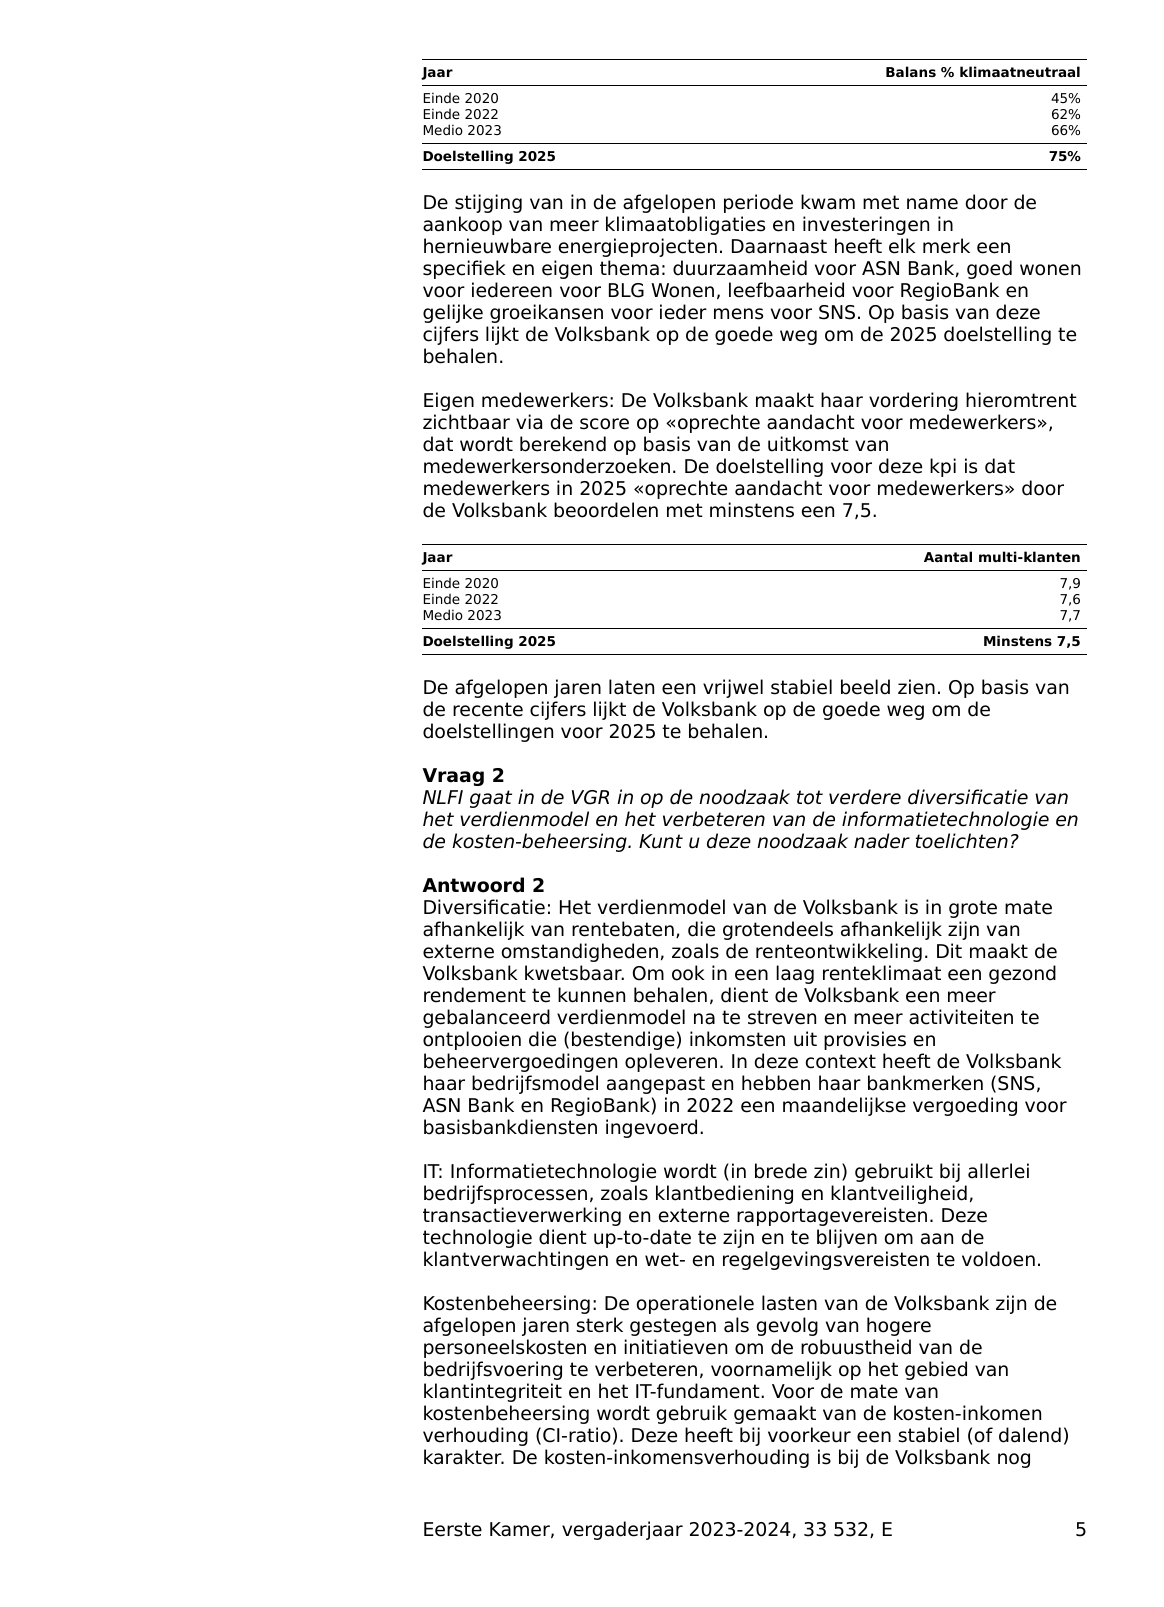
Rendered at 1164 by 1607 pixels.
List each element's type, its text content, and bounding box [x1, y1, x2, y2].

table_cell Medio 2023 [422, 607, 754, 628]
table_cell Doelstelling 2025 [422, 629, 754, 654]
table_cell Medio 2023 [422, 123, 754, 143]
table_cell 62% [754, 107, 1087, 122]
text De stijging van in de afgelopen periode kwam met name door de aankoop van meer klimaatobligaties en investeringen in hernieuwbare energieprojecten. Daarnaast heeft elk merk een specifiek en eigen thema: duurzaamheid voor ASN Bank, goed wonen voor iedereen voor BLG Wonen, leefbaarheid voor RegioBank en gelijke groeikansen voor ieder mens voor SNS. Op basis van deze cijfers lijkt de Volksbank op de goede weg om de 2025 doelstelling te behalen. [422, 192, 1087, 368]
table_cell 7,7 [754, 607, 1087, 628]
table_cell Einde 2022 [422, 107, 754, 122]
text Vraag 2 [422, 765, 1087, 787]
text De afgelopen jaren laten een vrijwel stabiel beeld zien. Op basis van de recente cijfers lijkt de Volksbank op de goede weg om de doelstellingen voor 2025 te behalen. [422, 677, 1087, 743]
text NLFI gaat in de VGR in op de noodzaak tot verdere diversificatie van het verdienmodel en het verbeteren van de informatietechnologie en de kosten-beheersing. Kunt u deze noodzaak nader toelichten? [422, 787, 1087, 853]
text IT: Informatietechnologie wordt (in brede zin) gebruikt bij allerlei bedrijfsprocessen, zoals klantbediening en klantveiligheid, transactieverwerking en externe rapportagevereisten. Deze technologie dient up-to-date te zijn en te blijven om aan de klantverwachtingen en wet- en regelgevingsvereisten te voldoen. [422, 1161, 1087, 1271]
text Antwoord 2 [422, 875, 1087, 897]
text Kostenbeheersing: De operationele lasten van de Volksbank zijn de afgelopen jaren sterk gestegen als gevolg van hogere personeelskosten en initiatieven om de robuustheid van de bedrijfsvoering te verbeteren, voornamelijk op het gebied van klantintegriteit en het IT-fundament. Voor de mate van kostenbeheersing wordt gebruik gemaakt van de kosten-inkomen verhouding (CI-ratio). Deze heeft bij voorkeur een stabiel (of dalend) karakter. De kosten-inkomensverhouding is bij de Volksbank nog [422, 1293, 1087, 1469]
table_header Aantal multi-klanten [754, 545, 1087, 570]
text Diversificatie: Het verdienmodel van de Volksbank is in grote mate afhankelijk van rentebaten, die grotendeels afhankelijk zijn van externe omstandigheden, zoals de renteontwikkeling. Dit maakt de Volksbank kwetsbaar. Om ook in een laag renteklimaat een gezond rendement te kunnen behalen, dient de Volksbank een meer gebalanceerd verdienmodel na te streven en meer activiteiten te ontplooien die (bestendige) inkomsten uit provisies en beheervergoedingen opleveren. In deze context heeft de Volksbank haar bedrijfsmodel aangepast en hebben haar bankmerken (SNS, ASN Bank en RegioBank) in 2022 een maandelijkse vergoeding voor basisbankdiensten ingevoerd. [422, 897, 1087, 1139]
table_header Balans % klimaatneutraal [754, 60, 1087, 85]
table_cell Doelstelling 2025 [422, 144, 754, 169]
table_cell Einde 2020 [422, 571, 754, 592]
table_cell Einde 2022 [422, 592, 754, 607]
text Eigen medewerkers: De Volksbank maakt haar vordering hieromtrent zichtbaar via de score op «oprechte aandacht voor medewerkers», dat wordt berekend op basis van de uitkomst van medewerkersonderzoeken. De doelstelling voor deze kpi is dat medewerkers in 2025 «oprechte aandacht voor medewerkers» door de Volksbank beoordelen met minstens een 7,5. [422, 390, 1087, 522]
table_cell 7,9 [754, 571, 1087, 592]
table_cell 75% [754, 144, 1087, 169]
table_cell Minstens 7,5 [754, 629, 1087, 654]
table_cell 66% [754, 123, 1087, 143]
table_cell Einde 2020 [422, 86, 754, 107]
table_cell 7,6 [754, 592, 1087, 607]
table_header Jaar [422, 545, 754, 570]
table_header Jaar [422, 60, 754, 85]
table_cell 45% [754, 86, 1087, 107]
